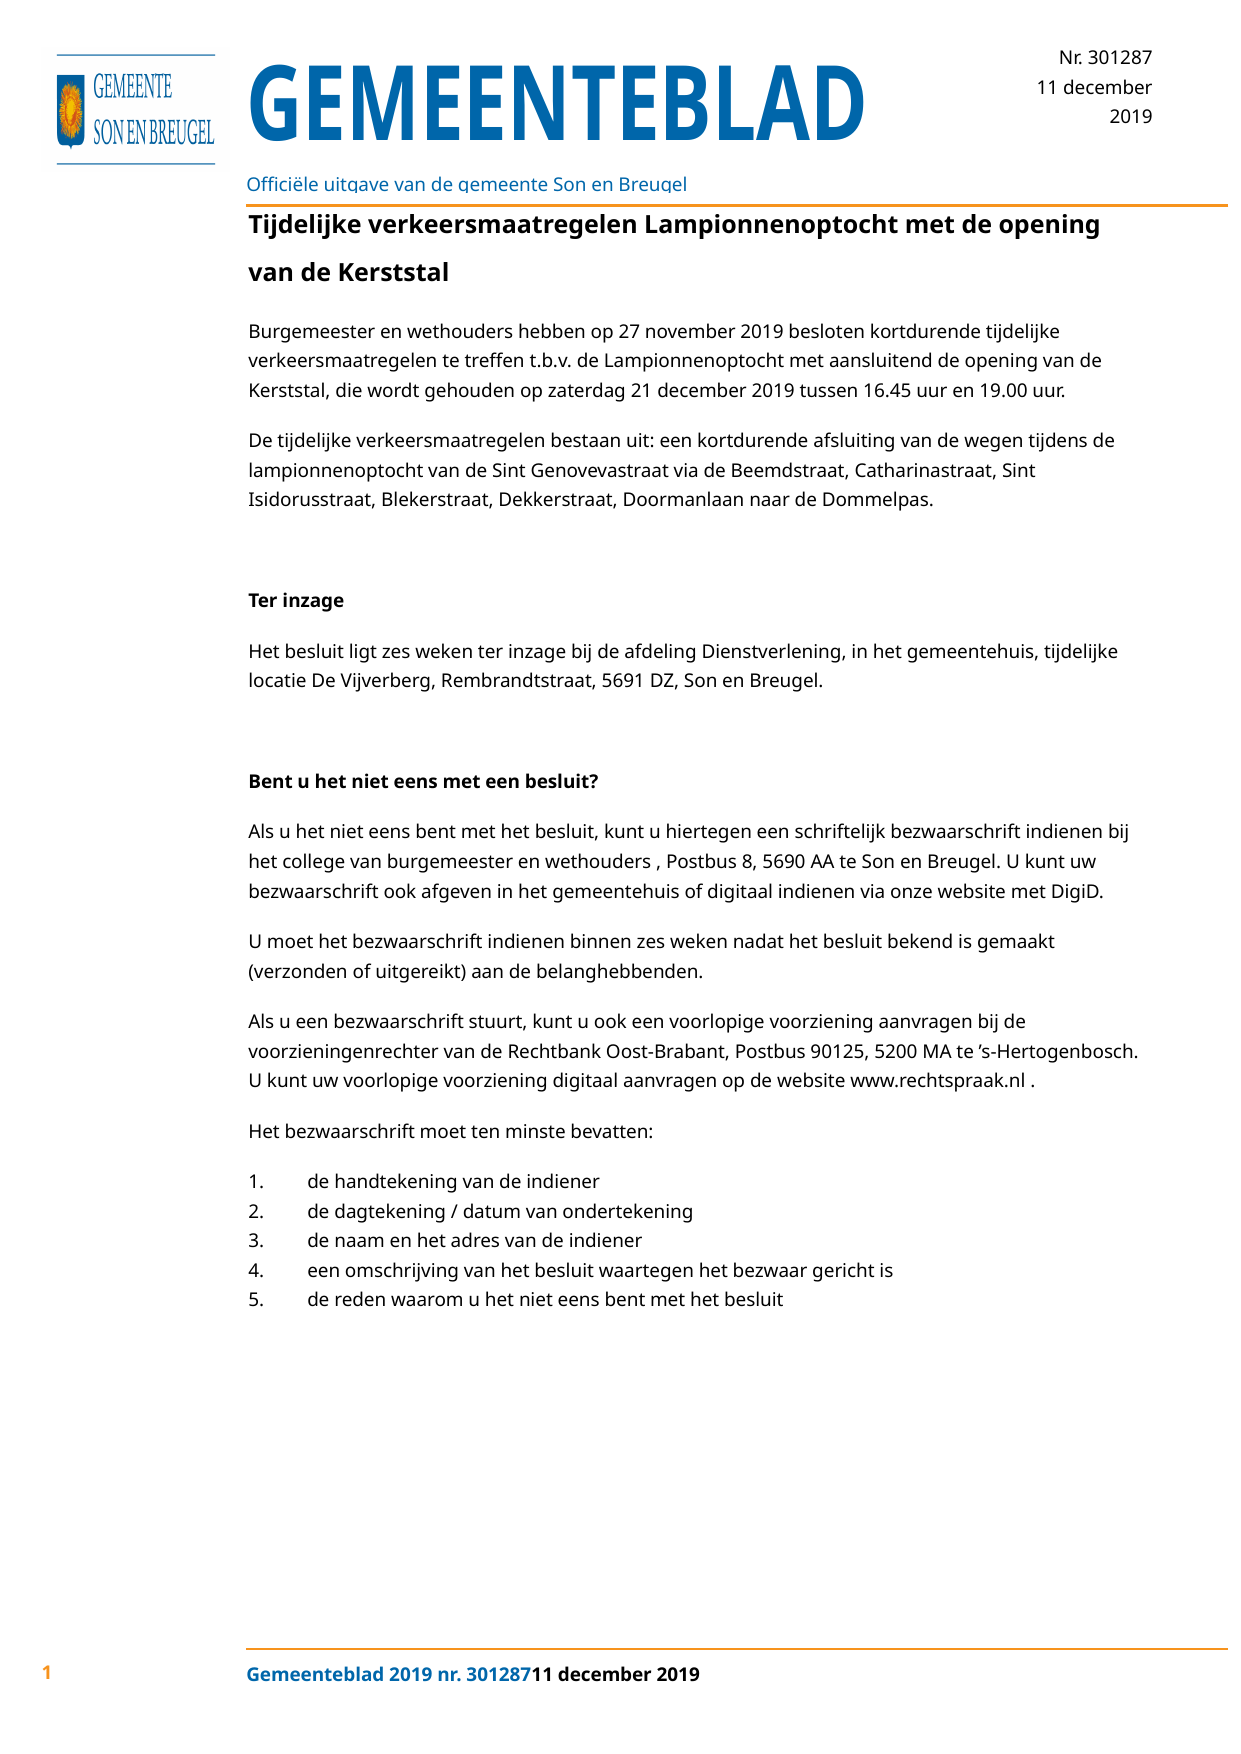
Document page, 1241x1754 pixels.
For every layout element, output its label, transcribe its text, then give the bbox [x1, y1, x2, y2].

text U moet het bezwaarschrift indienen binnen zes weken nadat het besluit bekend is gemaakt (verzonden of uitgereikt) aan de belanghebbenden. [248, 928, 1152, 984]
text Bent u het niet eens met een besluit? [248, 768, 1152, 794]
text Als u een bezwaarschrift stuurt, kunt u ook een voorlopige voorziening aanvragen bij de voorzieningenrechter van de Rechtbank Oost-Brabant, Postbus 90125, 5200 MA te ’s-Hertogenbosch. U kunt uw voorlopige voorziening digitaal aanvragen op de website www.rechtspraak.nl . [248, 1008, 1152, 1093]
list de handtekening van de indiener [248, 1168, 1152, 1194]
list een omschrijving van het besluit waartegen het bezwaar gericht is [248, 1257, 1152, 1283]
list de dagtekening / datum van ondertekening [248, 1198, 1152, 1224]
list de naam en het adres van de indiener [248, 1227, 1152, 1253]
text Het bezwaarschrift moet ten minste bevatten: [248, 1118, 1152, 1144]
text Tijdelijke verkeersmaatregelen Lampionnenoptocht met de opening van de Kerststal [248, 207, 1152, 288]
text De tijdelijke verkeersmaatregelen bestaan uit: een kortdurende afsluiting van de wegen tijdens de lampionnenoptocht van de Sint Genovevastraat via de Beemdstraat, Catharinastraat, Sint Isidorusstraat, Blekerstraat, Dekkerstraat, Doormanlaan naar de Dommelpas. [248, 427, 1152, 512]
list de reden waarom u het niet eens bent met het besluit [248, 1287, 1152, 1312]
text Ter inzage [248, 587, 1152, 613]
picture [41, 47, 231, 172]
text Het besluit ligt zes weken ter inzage bij de afdeling Dienstverlening, in het gemeentehuis, tijdelijke locatie De Vijverberg, Rembrandtstraat, 5691 DZ, Son en Breugel. [248, 638, 1152, 693]
text Burgemeester en wethouders hebben op 27 november 2019 besloten kortdurende tijdelijke verkeersmaatregelen te treffen t.b.v. de Lampionnenoptocht met aansluitend de opening van de Kerststal, die wordt gehouden op zaterdag 21 december 2019 tussen 16.45 uur en 19.00 uur. [248, 318, 1152, 403]
text Als u het niet eens bent met het besluit, kunt u hiertegen een schriftelijk bezwaarschrift indienen bij het college van burgemeester en wethouders , Postbus 8, 5690 AA te Son en Breugel. U kunt uw bezwaarschrift ook afgeven in het gemeentehuis of digitaal indienen via onze website met DigiD. [248, 819, 1152, 904]
